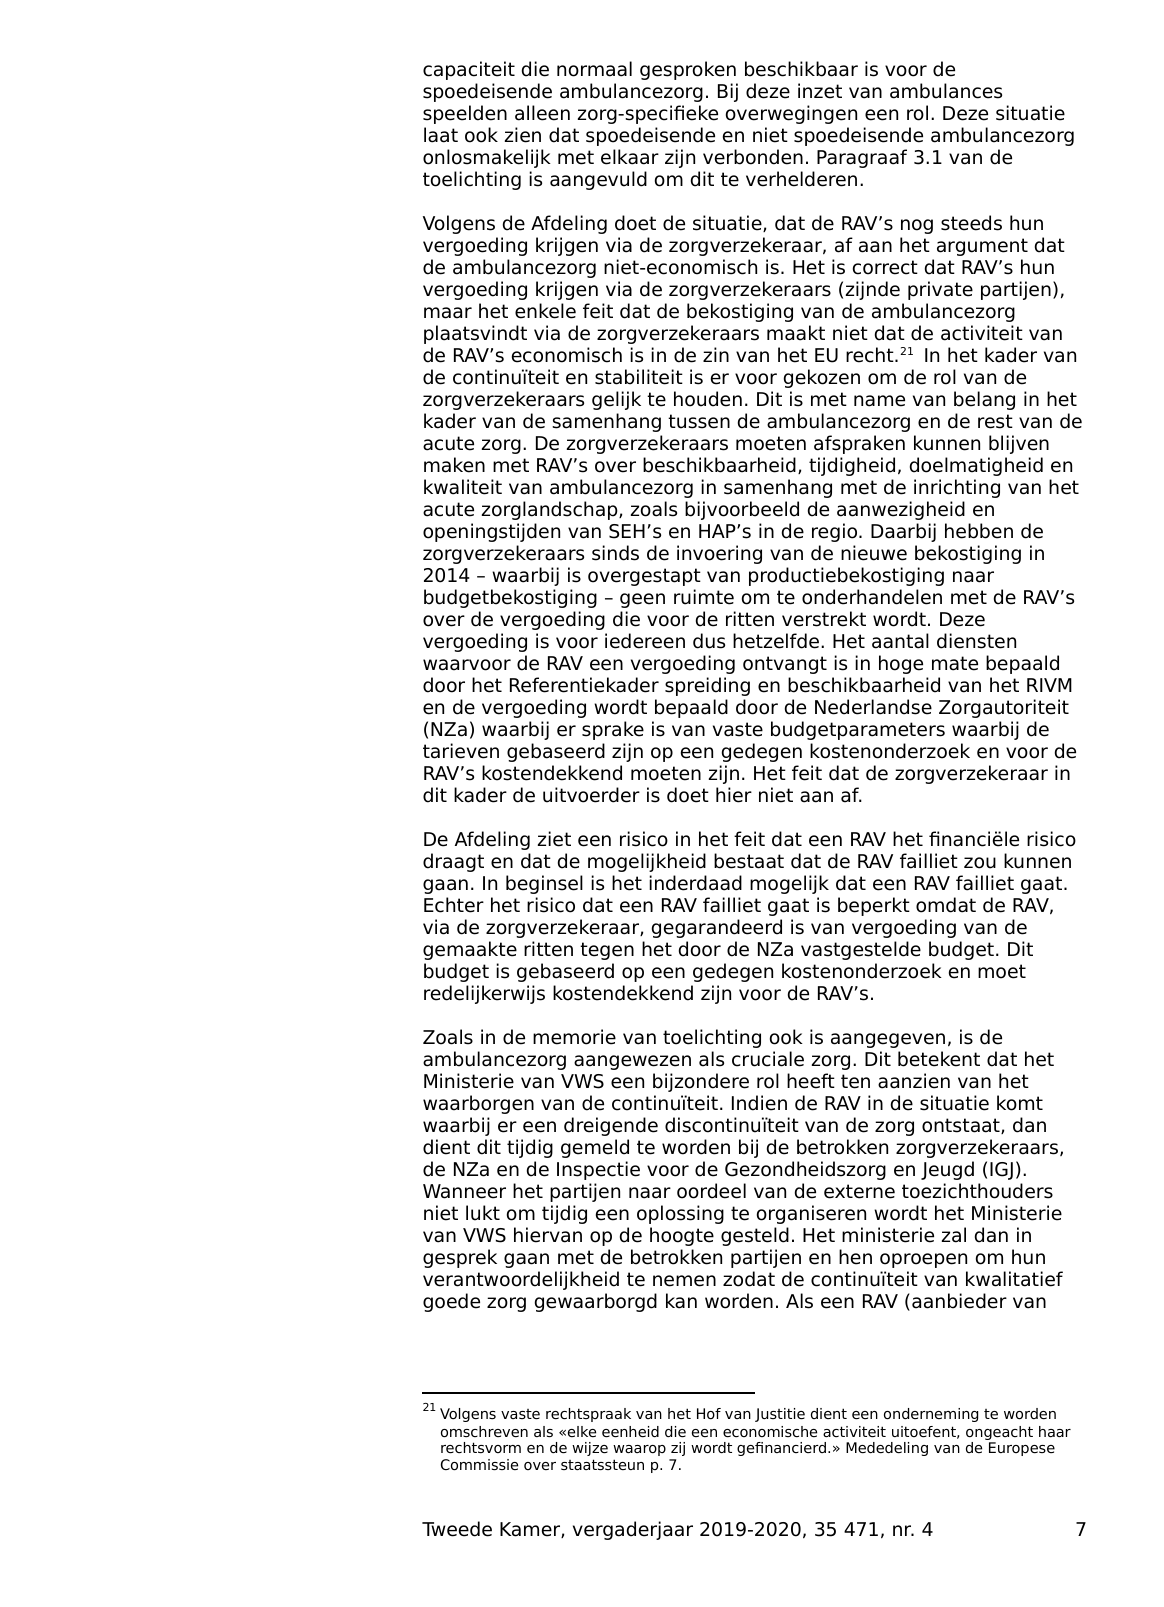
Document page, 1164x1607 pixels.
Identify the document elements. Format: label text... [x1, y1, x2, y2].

text capaciteit die normaal gesproken beschikbaar is voor de spoedeisende ambulancezorg. Bij deze inzet van ambulances speelden alleen zorg-specifieke overwegingen een rol. Deze situatie laat ook zien dat spoedeisende en niet spoedeisende ambulancezorg onlosmakelijk met elkaar zijn verbonden. Paragraaf 3.1 van de toelichting is aangevuld om dit te verhelderen. [422, 59, 1087, 191]
text Zoals in de memorie van toelichting ook is aangegeven, is de ambulancezorg aangewezen als cruciale zorg. Dit betekent dat het Ministerie van VWS een bijzondere rol heeft ten aanzien van het waarborgen van de continuïteit. Indien de RAV in de situatie komt waarbij er een dreigende discontinuïteit van de zorg ontstaat, dan dient dit tijdig gemeld te worden bij de betrokken zorgverzekeraars, de NZa en de Inspectie voor de Gezondheidszorg en Jeugd (IGJ). Wanneer het partijen naar oordeel van de externe toezichthouders niet lukt om tijdig een oplossing te organiseren wordt het Ministerie van VWS hiervan op de hoogte gesteld. Het ministerie zal dan in gesprek gaan met de betrokken partijen en hen oproepen om hun verantwoordelijkheid te nemen zodat de continuïteit van kwalitatief goede zorg gewaarborgd kan worden. Als een RAV (aanbieder van [422, 1027, 1087, 1312]
text Volgens vaste rechtspraak van het Hof van Justitie dient een onderneming te worden omschreven als «elke eenheid die een economische activiteit uitoefent, ongeacht haar rechtsvorm en de wijze waarop zij wordt gefinancierd.» Mededeling van de Europese Commissie over staatssteun p. 7. [422, 1402, 1087, 1474]
text Volgens de Afdeling doet de situatie, dat de RAV’s nog steeds hun vergoeding krijgen via de zorgverzekeraar, af aan het argument dat de ambulancezorg niet-economisch is. Het is correct dat RAV’s hun vergoeding krijgen via de zorgverzekeraars (zijnde private partijen), maar het enkele feit dat de bekostiging van de ambulancezorg plaatsvindt via de zorgverzekeraars maakt niet dat de activiteit van de RAV’s economisch is in de zin van het EU recht. In het kader van de continuïteit en stabiliteit is er voor gekozen om de rol van de zorgverzekeraars gelijk te houden. Dit is met name van belang in het kader van de samenhang tussen de ambulancezorg en de rest van de acute zorg. De zorgverzekeraars moeten afspraken kunnen blijven maken met RAV’s over beschikbaarheid, tijdigheid, doelmatigheid en kwaliteit van ambulancezorg in samenhang met de inrichting van het acute zorglandschap, zoals bijvoorbeeld de aanwezigheid en openingstijden van SEH’s en HAP’s in de regio. Daarbij hebben de zorgverzekeraars sinds de invoering van de nieuwe bekostiging in 2014 – waarbij is overgestapt van productiebekostiging naar budgetbekostiging – geen ruimte om te onderhandelen met de RAV’s over de vergoeding die voor de ritten verstrekt wordt. Deze vergoeding is voor iedereen dus hetzelfde. Het aantal diensten waarvoor de RAV een vergoeding ontvangt is in hoge mate bepaald door het Referentiekader spreiding en beschikbaarheid van het RIVM en de vergoeding wordt bepaald door de Nederlandse Zorgautoriteit (NZa) waarbij er sprake is van vaste budgetparameters waarbij de tarieven gebaseerd zijn op een gedegen kostenonderzoek en voor de RAV’s kostendekkend moeten zijn. Het feit dat de zorgverzekeraar in dit kader de uitvoerder is doet hier niet aan af. [422, 213, 1087, 807]
text De Afdeling ziet een risico in het feit dat een RAV het financiële risico draagt en dat de mogelijkheid bestaat dat de RAV failliet zou kunnen gaan. In beginsel is het inderdaad mogelijk dat een RAV failliet gaat. Echter het risico dat een RAV failliet gaat is beperkt omdat de RAV, via de zorgverzekeraar, gegarandeerd is van vergoeding van de gemaakte ritten tegen het door de NZa vastgestelde budget. Dit budget is gebaseerd op een gedegen kostenonderzoek en moet redelijkerwijs kostendekkend zijn voor de RAV’s. [422, 829, 1087, 1004]
